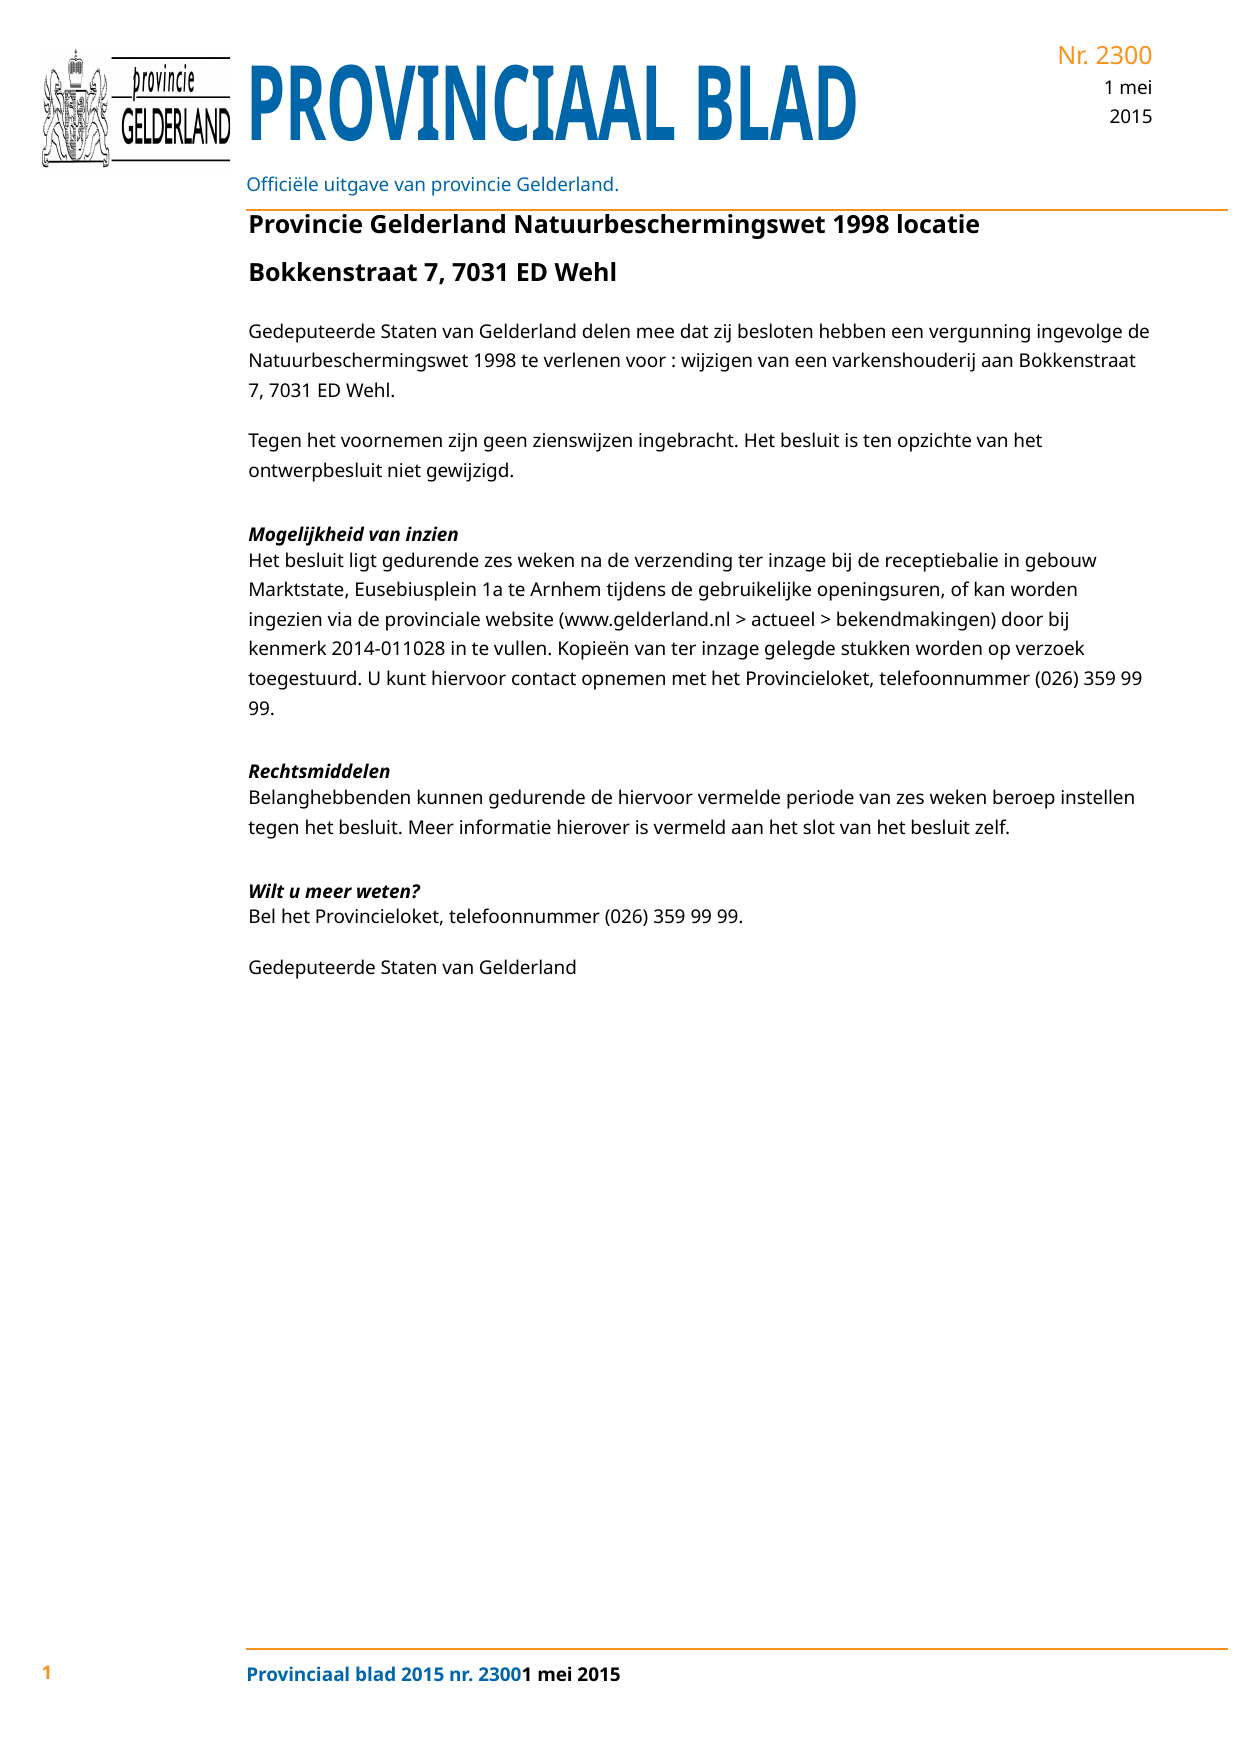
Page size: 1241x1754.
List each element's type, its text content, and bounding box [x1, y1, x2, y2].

text Mogelijkheid van inzien [248, 521, 1152, 547]
picture [41, 47, 231, 172]
text Tegen het voornemen zijn geen zienswijzen ingebracht. Het besluit is ten opzichte van het ontwerpbesluit niet gewijzigd. [248, 427, 1152, 483]
text Rechtsmiddelen [248, 759, 1152, 784]
text Het besluit ligt gedurende zes weken na de verzending ter inzage bij de receptiebalie in gebouw Marktstate, Eusebiusplein 1a te Arnhem tijdens de gebruikelijke openingsuren, of kan worden ingezien via de provinciale website (www.gelderland.nl > actueel > bekendmakingen) door bij kenmerk 2014-011028 in te vullen. Kopieën van ter inzage gelegde stukken worden op verzoek toegestuurd. U kunt hiervoor contact opnemen met het Provincieloket, telefoonnummer (026) 359 99 99. [248, 547, 1152, 720]
text Belanghebbenden kunnen gedurende de hiervoor vermelde periode van zes weken beroep instellen tegen het besluit. Meer informatie hierover is vermeld aan het slot van het besluit zelf. [248, 784, 1152, 840]
text Gedeputeerde Staten van Gelderland [248, 954, 1152, 980]
text Provincie Gelderland Natuurbeschermingswet 1998 locatie Bokkenstraat 7, 7031 ED Wehl [248, 211, 1152, 288]
text Wilt u meer weten? [248, 878, 1152, 904]
text Gedeputeerde Staten van Gelderland delen mee dat zij besloten hebben een vergunning ingevolge de Natuurbeschermingswet 1998 te verlenen voor : wijzigen van een varkenshouderij aan Bokkenstraat 7, 7031 ED Wehl. [248, 318, 1152, 403]
text Bel het Provincieloket, telefoonnummer (026) 359 99 99. [248, 904, 1152, 929]
